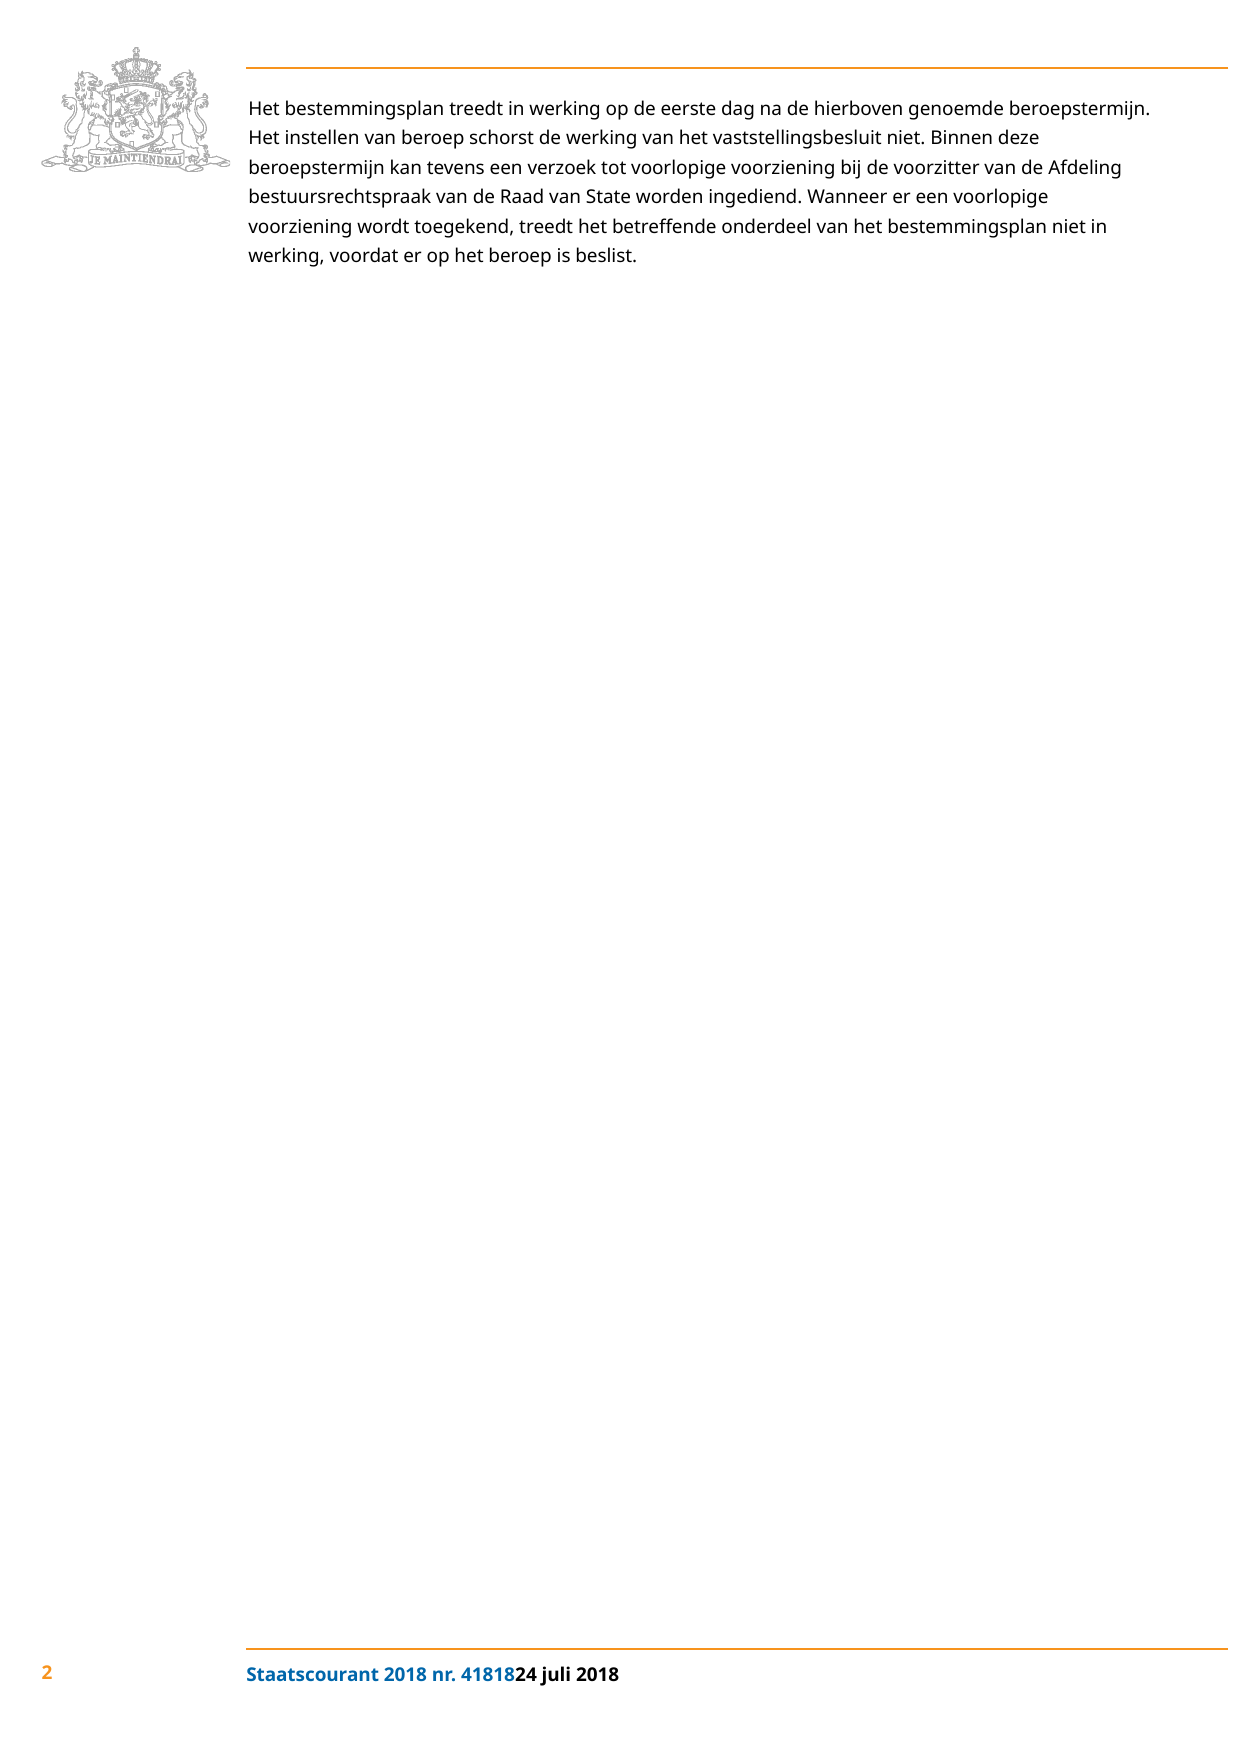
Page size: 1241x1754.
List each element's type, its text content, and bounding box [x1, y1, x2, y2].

text Het bestemmingsplan treedt in werking op de eerste dag na de hierboven genoemde beroepstermijn. Het instellen van beroep schorst de werking van het vaststellingsbesluit niet. Binnen deze beroepstermijn kan tevens een verzoek tot voorlopige voorziening bij de voorzitter van de Afdeling bestuursrechtspraak van de Raad van State worden ingediend. Wanneer er een voorlopige voorziening wordt toegekend, treedt het betreffende onderdeel van het bestemmingsplan niet in werking, voordat er op het beroep is beslist. [248, 95, 1152, 268]
picture [41, 47, 231, 172]
